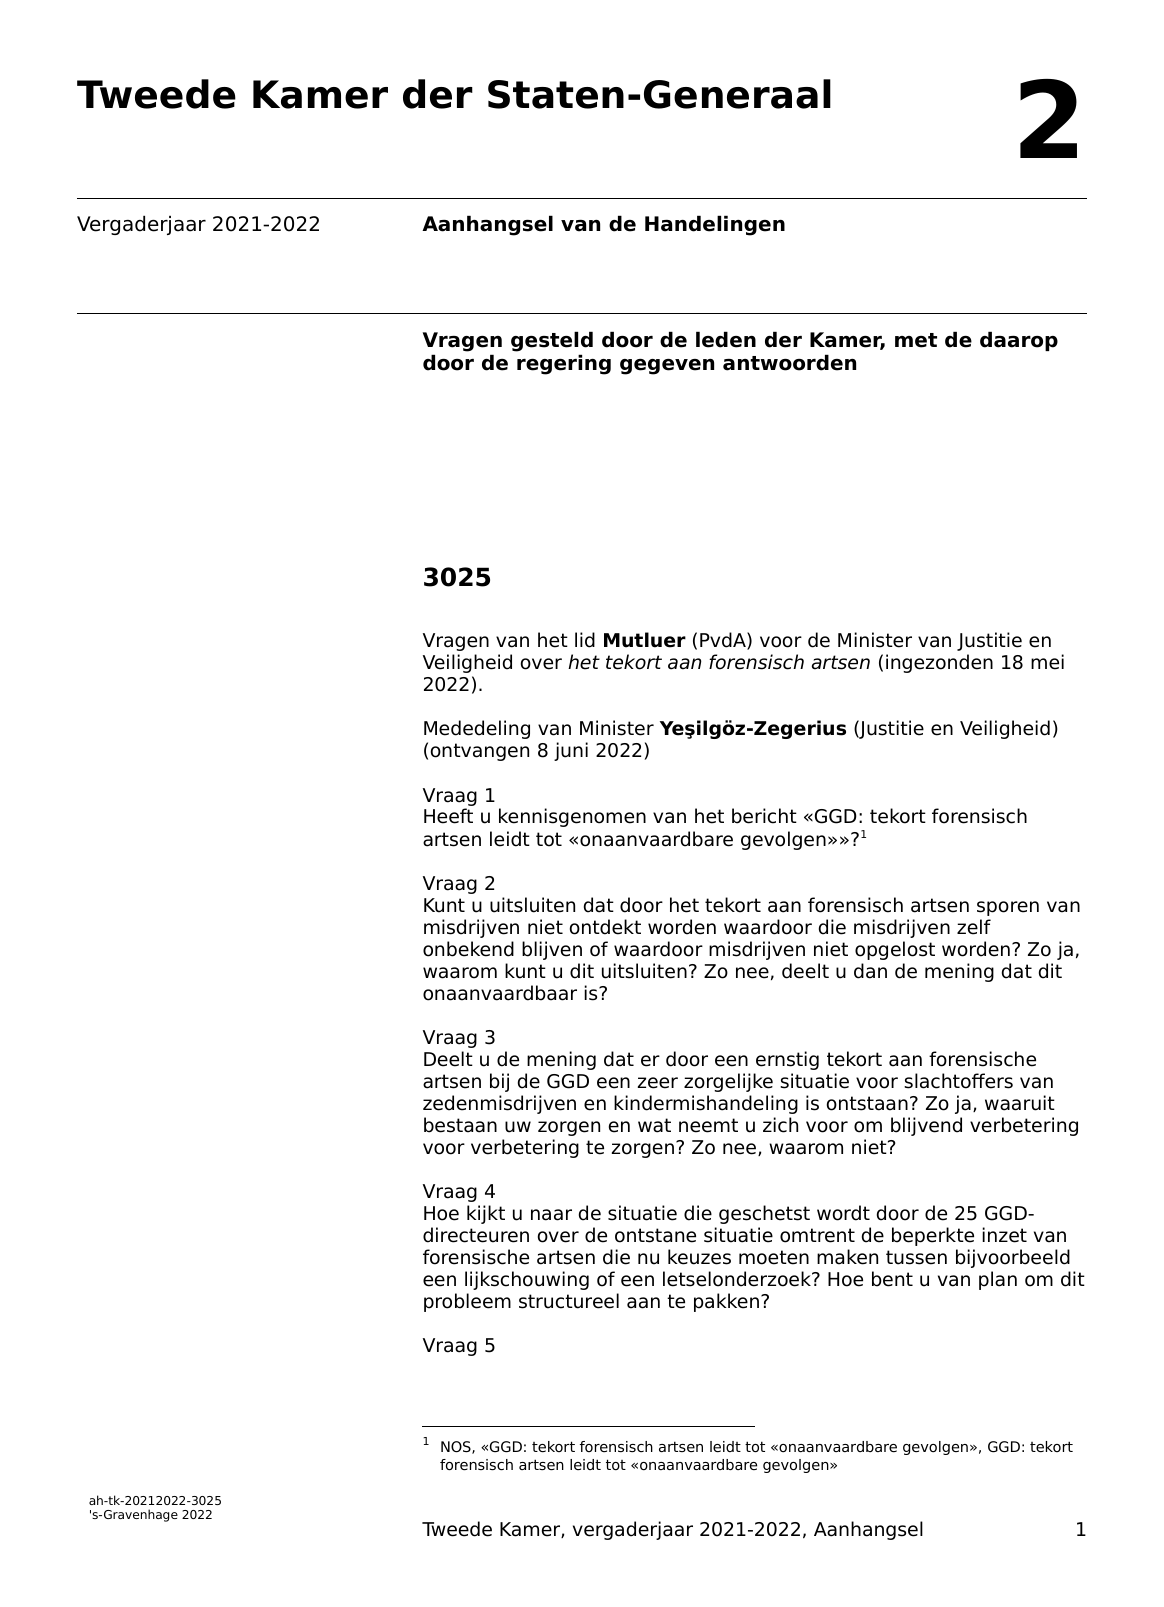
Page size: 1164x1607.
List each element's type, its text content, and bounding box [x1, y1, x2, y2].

text Vraag 2 [422, 873, 1087, 894]
text Hoe kijkt u naar de situatie die geschetst wordt door de 25 GGD-directeuren over de ontstane situatie omtrent de beperkte inzet van forensische artsen die nu keuzes moeten maken tussen bijvoorbeeld een lijkschouwing of een letselonderzoek? Hoe bent u van plan om dit probleem structureel aan te pakken? [422, 1203, 1087, 1313]
text ah-tk-20212022-3025 [88, 1494, 323, 1508]
text Vraag 1 [422, 784, 1087, 806]
text NOS, «GGD: tekort forensisch artsen leidt tot «onaanvaardbare gevolgen», GGD: tekort forensisch artsen leidt tot «onaanvaardbare gevolgen» [422, 1435, 1087, 1474]
table_cell Vragen gesteld door de leden der Kamer, met de daarop door de regering gegeven antwoorden [422, 314, 1087, 375]
text Deelt u de mening dat er door een ernstig tekort aan forensische artsen bij de GGD een zeer zorgelijke situatie voor slachtoffers van zedenmisdrijven en kindermishandeling is ontstaan? Zo ja, waaruit bestaan uw zorgen en wat neemt u zich voor om blijvend verbetering voor verbetering te zorgen? Zo nee, waarom niet? [422, 1049, 1087, 1158]
text Vraag 5 [422, 1335, 1087, 1357]
text Vraag 4 [422, 1181, 1087, 1203]
text Kunt u uitsluiten dat door het tekort aan forensisch artsen sporen van misdrijven niet ontdekt worden waardoor die misdrijven zelf onbekend blijven of waardoor misdrijven niet opgelost worden? Zo ja, waarom kunt u dit uitsluiten? Zo nee, deelt u dan de mening dat dit onaanvaardbaar is? [422, 894, 1087, 1004]
table_header 2 [886, 59, 1087, 198]
table_cell Aanhangsel van de Handelingen [422, 199, 1087, 313]
table_cell Vergaderjaar 2021-2022 [77, 199, 422, 313]
text Vragen van het lid Mutluer (PvdA) voor de Minister van Justitie en Veiligheid over het tekort aan forensisch artsen (ingezonden 18 mei 2022). [422, 630, 1087, 696]
table_header Tweede Kamer der Staten-Generaal [77, 59, 886, 198]
text Vraag 3 [422, 1027, 1087, 1049]
text 's-Gravenhage 2022 [88, 1508, 323, 1522]
text 3025 [422, 563, 1087, 592]
text Heeft u kennisgenomen van het bericht «GGD: tekort forensisch artsen leidt tot «onaanvaardbare gevolgen»»? [422, 806, 1087, 850]
table_cell [77, 314, 422, 375]
text Mededeling van Minister Yeşilgöz-Zegerius (Justitie en Veiligheid) (ontvangen 8 juni 2022) [422, 718, 1087, 762]
